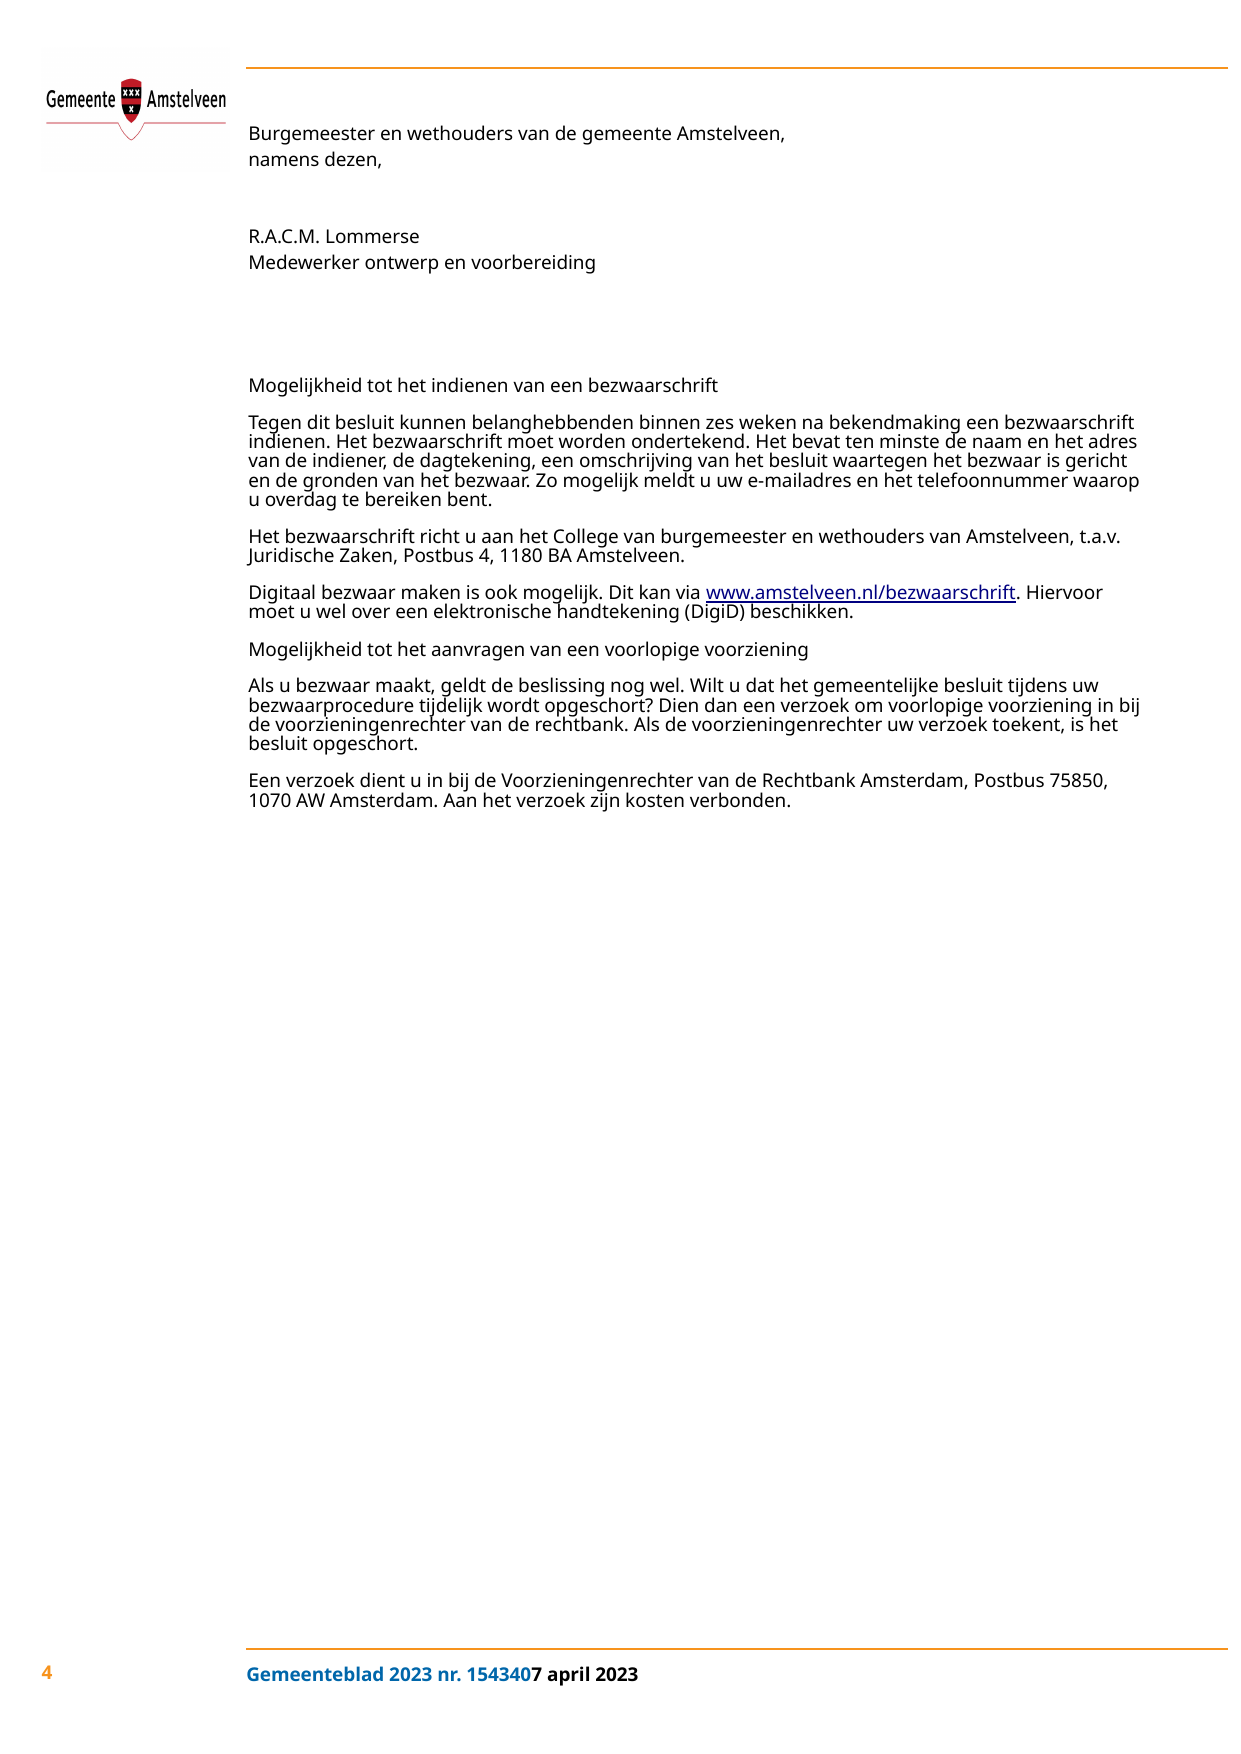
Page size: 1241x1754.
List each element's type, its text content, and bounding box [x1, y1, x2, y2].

text Burgemeester en wethouders van de gemeente Amstelveen, [248, 121, 1152, 146]
text R.A.C.M. Lommerse [248, 223, 1152, 249]
text Digitaal bezwaar maken is ook mogelijk. Dit kan via www.amstelveen.nl/bezwaarschrift. Hiervoor moet u wel over een elektronische handtekening (DigiD) beschikken. [248, 584, 1152, 623]
text Medewerker ontwerp en voorbereiding [248, 249, 1152, 275]
picture [41, 47, 231, 172]
text Mogelijkheid tot het aanvragen van een voorlopige voorziening [248, 641, 1152, 660]
text Mogelijkheid tot het indienen van een bezwaarschrift [248, 377, 1152, 396]
text Tegen dit besluit kunnen belanghebbenden binnen zes weken na bekendmaking een bezwaarschrift indienen. Het bezwaarschrift moet worden ondertekend. Het bevat ten minste de naam en het adres van de indiener, de dagtekening, een omschrijving van het besluit waartegen het bezwaar is gericht en de gronden van het bezwaar. Zo mogelijk meldt u uw e-mailadres en het telefoonnummer waarop u overdag te bereiken bent. [248, 414, 1152, 510]
text Als u bezwaar maakt, geldt de beslissing nog wel. Wilt u dat het gemeentelijke besluit tijdens uw bezwaarprocedure tijdelijk wordt opgeschort? Dien dan een verzoek om voorlopige voorziening in bij de voorzieningenrechter van de rechtbank. Als de voorzieningenrechter uw verzoek toekent, is het besluit opgeschort. [248, 677, 1152, 754]
text namens dezen, [248, 146, 1152, 172]
text Het bezwaarschrift richt u aan het College van burgemeester en wethouders van Amstelveen, t.a.v. Juridische Zaken, Postbus 4, 1180 BA Amstelveen. [248, 528, 1152, 567]
text Een verzoek dient u in bij de Voorzieningenrechter van de Rechtbank Amsterdam, Postbus 75850, 1070 AW Amsterdam. Aan het verzoek zijn kosten verbonden. [248, 772, 1152, 811]
